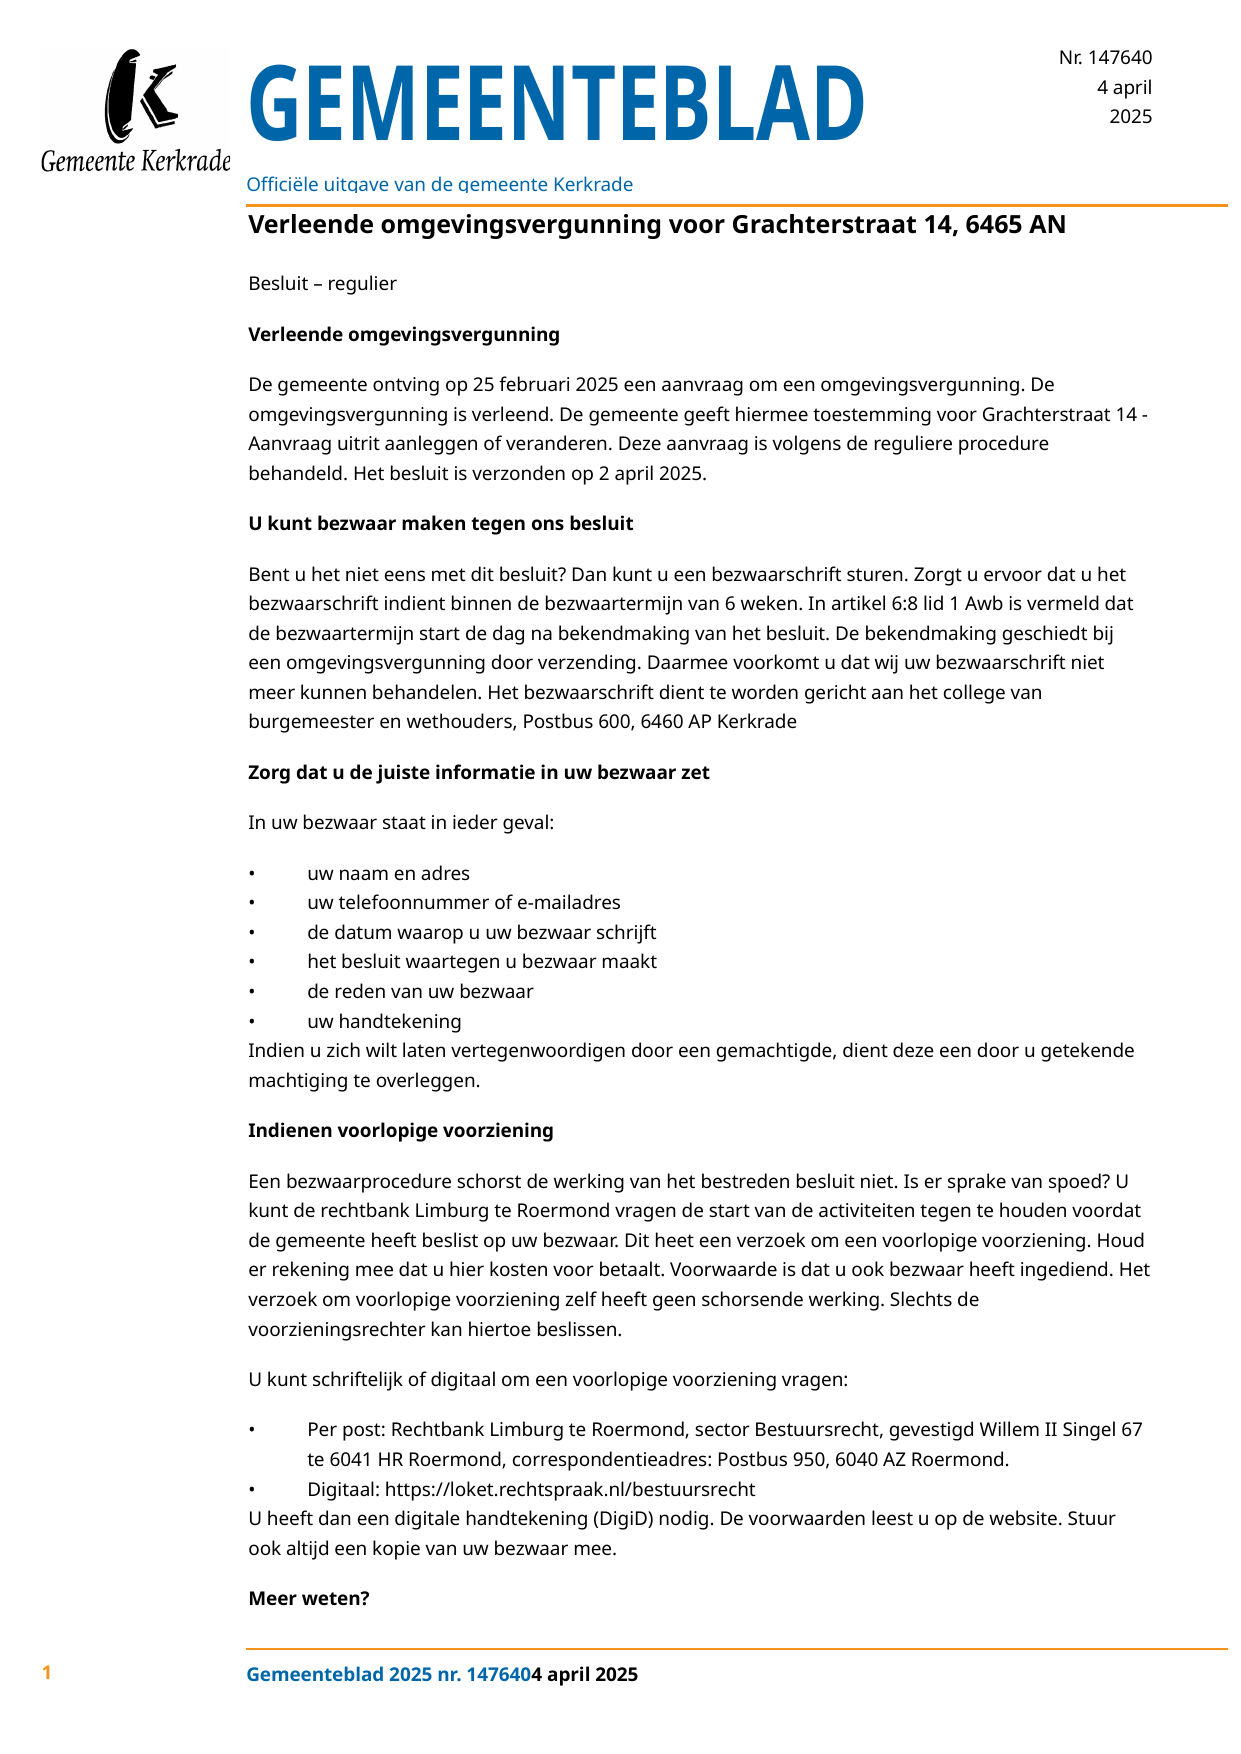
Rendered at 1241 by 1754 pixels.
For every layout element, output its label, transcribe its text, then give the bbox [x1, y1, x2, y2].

text Bent u het niet eens met dit besluit? Dan kunt u een bezwaarschrift sturen. Zorgt u ervoor dat u het bezwaarschrift indient binnen de bezwaartermijn van 6 weken. In artikel 6:8 lid 1 Awb is vermeld dat de bezwaartermijn start de dag na bekendmaking van het besluit. De bekendmaking geschiedt bij een omgevingsvergunning door verzending. Daarmee voorkomt u dat wij uw bezwaarschrift niet meer kunnen behandelen. Het bezwaarschrift dient te worden gericht aan het college van burgemeester en wethouders, Postbus 600, 6460 AP Kerkrade [248, 561, 1152, 734]
list het besluit waartegen u bezwaar maakt [248, 949, 1152, 974]
text In uw bezwaar staat in ieder geval: [248, 809, 1152, 835]
list Digitaal: https://loket.rechtspraak.nl/bestuursrecht [248, 1476, 1152, 1501]
text Indienen voorlopige voorziening [248, 1117, 1152, 1143]
list de reden van uw bezwaar [248, 978, 1152, 1004]
text Besluit – regulier [248, 270, 1152, 296]
text Een bezwaarprocedure schorst de werking van het bestreden besluit niet. Is er sprake van spoed? U kunt de rechtbank Limburg te Roermond vragen de start van de activiteiten tegen te houden voordat de gemeente heeft beslist op uw bezwaar. Dit heet een verzoek om een voorlopige voorziening. Houd er rekening mee dat u hier kosten voor betaalt. Voorwaarde is dat u ook bezwaar heeft ingediend. Het verzoek om voorlopige voorziening zelf heeft geen schorsende werking. Slechts de voorzieningsrechter kan hiertoe beslissen. [248, 1168, 1152, 1341]
list de datum waarop u uw bezwaar schrijft [248, 919, 1152, 945]
text U heeft dan een digitale handtekening (DigiD) nodig. De voorwaarden leest u op de website. Stuur ook altijd een kopie van uw bezwaar mee. [248, 1505, 1152, 1561]
list uw handtekening [248, 1008, 1152, 1033]
text De gemeente ontving op 25 februari 2025 een aanvraag om een omgevingsvergunning. De omgevingsvergunning is verleend. De gemeente geeft hiermee toestemming voor Grachterstraat 14 - Aanvraag uitrit aanleggen of veranderen. Deze aanvraag is volgens de reguliere procedure behandeld. Het besluit is verzonden op 2 april 2025. [248, 371, 1152, 486]
text Meer weten? [248, 1585, 1152, 1611]
text Verleende omgevingsvergunning [248, 321, 1152, 346]
list Per post: Rechtbank Limburg te Roermond, sector Bestuursrecht, gevestigd Willem II Singel 67 te 6041 HR Roermond, correspondentieadres: Postbus 950, 6040 AZ Roermond. [248, 1417, 1152, 1472]
text U kunt schriftelijk of digitaal om een voorlopige voorziening vragen: [248, 1366, 1152, 1392]
picture [41, 47, 231, 172]
list uw telefoonnummer of e-mailadres [248, 889, 1152, 915]
text Zorg dat u de juiste informatie in uw bezwaar zet [248, 759, 1152, 785]
list uw naam en adres [248, 860, 1152, 886]
text Verleende omgevingsvergunning voor Grachterstraat 14, 6465 AN [248, 207, 1152, 241]
text U kunt bezwaar maken tegen ons besluit [248, 510, 1152, 536]
text Indien u zich wilt laten vertegenwoordigen door een gemachtigde, dient deze een door u getekende machtiging te overleggen. [248, 1037, 1152, 1093]
